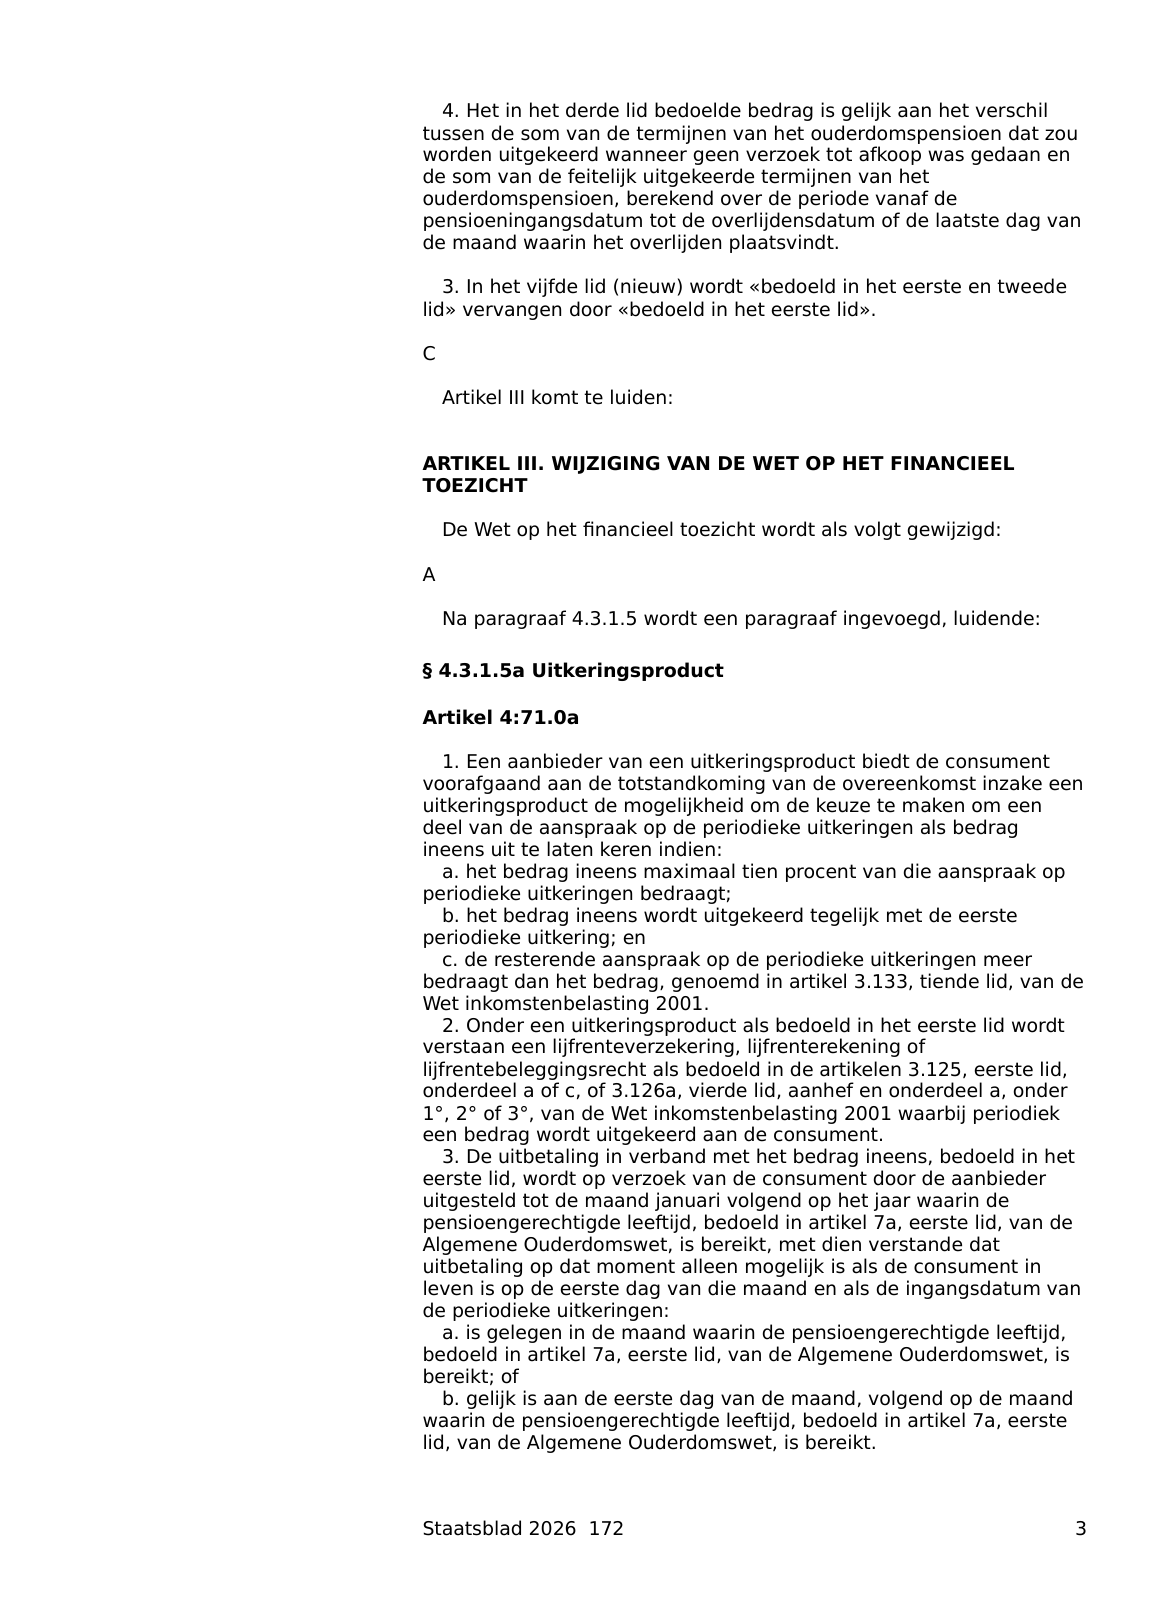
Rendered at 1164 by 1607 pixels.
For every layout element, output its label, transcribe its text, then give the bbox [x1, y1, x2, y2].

text 2. Onder een uitkeringsproduct als bedoeld in het eerste lid wordt verstaan een lijfrenteverzekering, lijfrenterekening of lijfrentebeleggingsrecht als bedoeld in de artikelen 3.125, eerste lid, onderdeel a of c, of 3.126a, vierde lid, aanhef en onderdeel a, onder 1°, 2° of 3°, van de Wet inkomstenbelasting 2001 waarbij periodiek een bedrag wordt uitgekeerd aan de consument. [422, 1014, 1087, 1146]
text 1. Een aanbieder van een uitkeringsproduct biedt de consument voorafgaand aan de totstandkoming van de overeenkomst inzake een uitkeringsproduct de mogelijkheid om de keuze te maken om een deel van de aanspraak op de periodieke uitkeringen als bedrag ineens uit te laten keren indien: [422, 751, 1087, 861]
text a. is gelegen in de maand waarin de pensioengerechtigde leeftijd, bedoeld in artikel 7a, eerste lid, van de Algemene Ouderdomswet, is bereikt; of [422, 1322, 1087, 1388]
subtitle § 4.3.1.5a Uitkeringsproduct [422, 659, 1087, 682]
text 3. In het vijfde lid (nieuw) wordt «bedoeld in het eerste en tweede lid» vervangen door «bedoeld in het eerste lid». [422, 276, 1087, 320]
text C [422, 343, 1087, 364]
text a. het bedrag ineens maximaal tien procent van die aanspraak op periodieke uitkeringen bedraagt; [422, 861, 1087, 904]
text b. het bedrag ineens wordt uitgekeerd tegelijk met de eerste periodieke uitkering; en [422, 904, 1087, 948]
text Artikel III komt te luiden: [422, 387, 1087, 409]
subtitle Artikel 4:71.0a [422, 707, 1087, 728]
subtitle ARTIKEL III. WIJZIGING VAN DE WET OP HET FINANCIEEL TOEZICHT [422, 453, 1087, 497]
text De Wet op het financieel toezicht wordt als volgt gewijzigd: [422, 519, 1087, 541]
text Na paragraaf 4.3.1.5 wordt een paragraaf ingevoegd, luidende: [422, 608, 1087, 629]
text c. de resterende aanspraak op de periodieke uitkeringen meer bedraagt dan het bedrag, genoemd in artikel 3.133, tiende lid, van de Wet inkomstenbelasting 2001. [422, 948, 1087, 1014]
text A [422, 563, 1087, 585]
text 3. De uitbetaling in verband met het bedrag ineens, bedoeld in het eerste lid, wordt op verzoek van de consument door de aanbieder uitgesteld tot de maand januari volgend op het jaar waarin de pensioengerechtigde leeftijd, bedoeld in artikel 7a, eerste lid, van de Algemene Ouderdomswet, is bereikt, met dien verstande dat uitbetaling op dat moment alleen mogelijk is als de consument in leven is op de eerste dag van die maand en als de ingangsdatum van de periodieke uitkeringen: [422, 1146, 1087, 1322]
text b. gelijk is aan de eerste dag van de maand, volgend op de maand waarin de pensioengerechtigde leeftijd, bedoeld in artikel 7a, eerste lid, van de Algemene Ouderdomswet, is bereikt. [422, 1388, 1087, 1454]
text 4. Het in het derde lid bedoelde bedrag is gelijk aan het verschil tussen de som van de termijnen van het ouderdomspensioen dat zou worden uitgekeerd wanneer geen verzoek tot afkoop was gedaan en de som van de feitelijk uitgekeerde termijnen van het ouderdomspensioen, berekend over de periode vanaf de pensioeningangsdatum tot de overlijdensdatum of de laatste dag van de maand waarin het overlijden plaatsvindt. [422, 100, 1087, 254]
